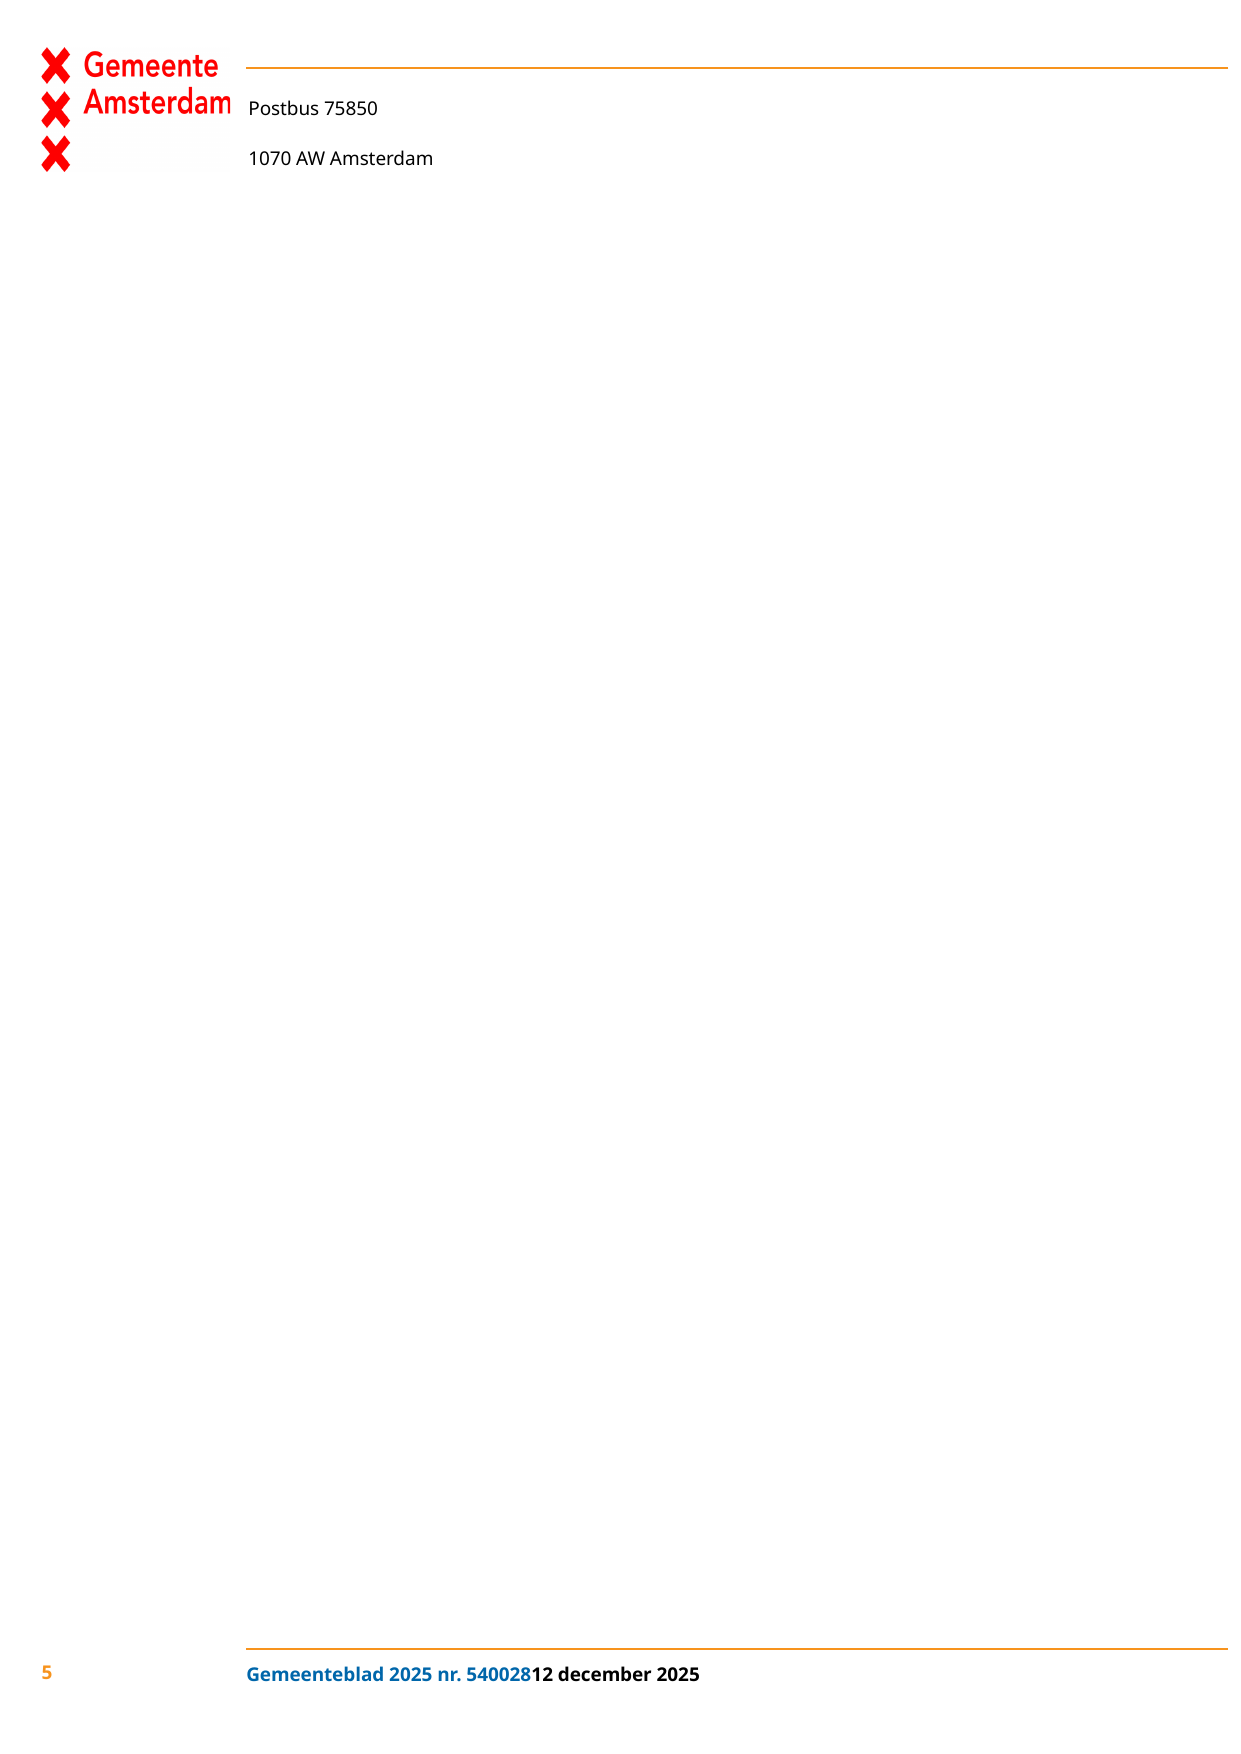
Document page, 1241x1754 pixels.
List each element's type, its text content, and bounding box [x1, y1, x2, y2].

picture [41, 47, 231, 172]
text Postbus 75850 [248, 95, 1152, 121]
text 1070 AW Amsterdam [248, 145, 1152, 171]
